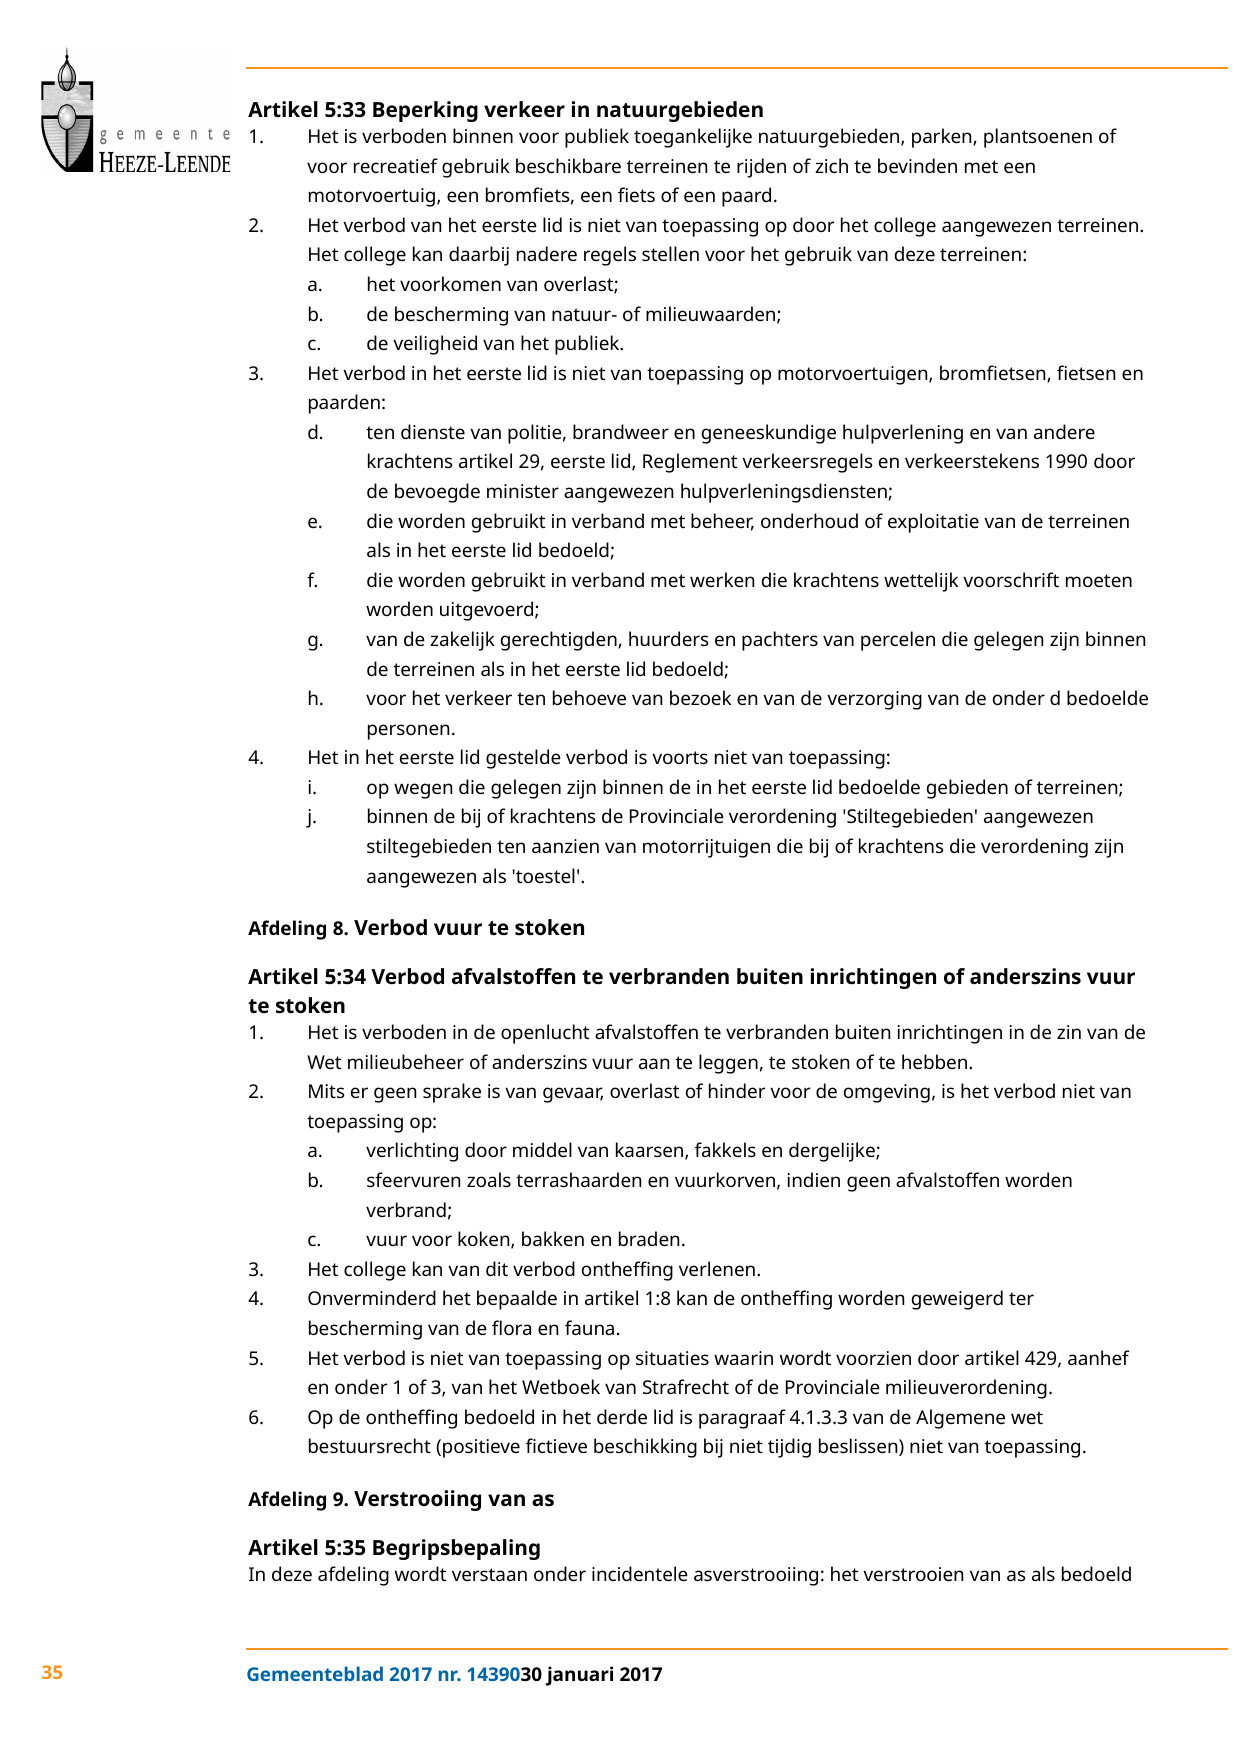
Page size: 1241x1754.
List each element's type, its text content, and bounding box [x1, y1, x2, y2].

picture [41, 47, 231, 172]
text In deze afdeling wordt verstaan onder incidentele asverstrooiing: het verstrooien van as als bedoeld [248, 1561, 1152, 1587]
list op wegen die gelegen zijn binnen de in het eerste lid bedoelde gebieden of terreinen; [307, 774, 1152, 800]
list Mits er geen sprake is van gevaar, overlast of hinder voor de omgeving, is het verbod niet van toepassing op: [248, 1078, 1152, 1134]
list die worden gebruikt in verband met beheer, onderhoud of exploitatie van de terreinen als in het eerste lid bedoeld; [307, 508, 1152, 563]
list die worden gebruikt in verband met werken die krachtens wettelijk voorschrift moeten worden uitgevoerd; [307, 567, 1152, 622]
list Onverminderd het bepaalde in artikel 1:8 kan de ontheffing worden geweigerd ter bescherming van de flora en fauna. [248, 1286, 1152, 1341]
list voor het verkeer ten behoeve van bezoek en van de verzorging van de onder d bedoelde personen. [307, 685, 1152, 741]
list binnen de bij of krachtens de Provinciale verordening 'Stiltegebieden' aangewezen stiltegebieden ten aanzien van motorrijtuigen die bij of krachtens die verordening zijn aangewezen als 'toestel'. [307, 804, 1152, 888]
text Afdeling 8. Verbod vuur te stoken [248, 913, 1152, 942]
list sfeervuren zoals terrashaarden en vuurkorven, indien geen afvalstoffen worden verbrand; [307, 1167, 1152, 1222]
list Het in het eerste lid gestelde verbod is voorts niet van toepassing: [248, 744, 1152, 770]
list Op de ontheffing bedoeld in het derde lid is paragraaf 4.1.3.3 van de Algemene wet bestuursrecht (positieve fictieve beschikking bij niet tijdig beslissen) niet van toepassing. [248, 1404, 1152, 1459]
list het voorkomen van overlast; [307, 271, 1152, 297]
list van de zakelijk gerechtigden, huurders en pachters van percelen die gelegen zijn binnen de terreinen als in het eerste lid bedoeld; [307, 626, 1152, 681]
list verlichting door middel van kaarsen, fakkels en dergelijke; [307, 1138, 1152, 1163]
list Het verbod in het eerste lid is niet van toepassing op motorvoertuigen, bromfietsen, fietsen en paarden: [248, 360, 1152, 415]
text Artikel 5:35 Begripsbepaling [248, 1533, 1152, 1561]
list Het is verboden in de openlucht afvalstoffen te verbranden buiten inrichtingen in de zin van de Wet milieubeheer of anderszins vuur aan te leggen, te stoken of te hebben. [248, 1019, 1152, 1074]
text Artikel 5:34 Verbod afvalstoffen te verbranden buiten inrichtingen of anderszins vuur te stoken [248, 962, 1152, 1019]
list Het is verboden binnen voor publiek toegankelijke natuurgebieden, parken, plantsoenen of voor recreatief gebruik beschikbare terreinen te rijden of zich te bevinden met een motorvoertuig, een bromfiets, een fiets of een paard. [248, 123, 1152, 208]
list de veiligheid van het publiek. [307, 330, 1152, 356]
list vuur voor koken, bakken en braden. [307, 1226, 1152, 1252]
list Het college kan van dit verbod ontheffing verlenen. [248, 1256, 1152, 1282]
text Artikel 5:33 Beperking verkeer in natuurgebieden [248, 95, 1152, 123]
list Het verbod is niet van toepassing op situaties waarin wordt voorzien door artikel 429, aanhef en onder 1 of 3, van het Wetboek van Strafrecht of de Provinciale milieuverordening. [248, 1345, 1152, 1400]
list Het verbod van het eerste lid is niet van toepassing op door het college aangewezen terreinen. Het college kan daarbij nadere regels stellen voor het gebruik van deze terreinen: [248, 212, 1152, 267]
text Afdeling 9. Verstrooiing van as [248, 1484, 1152, 1512]
list de bescherming van natuur- of milieuwaarden; [307, 301, 1152, 326]
list ten dienste van politie, brandweer en geneeskundige hulpverlening en van andere krachtens artikel 29, eerste lid, Reglement verkeersregels en verkeerstekens 1990 door de bevoegde minister aangewezen hulpverleningsdiensten; [307, 419, 1152, 504]
